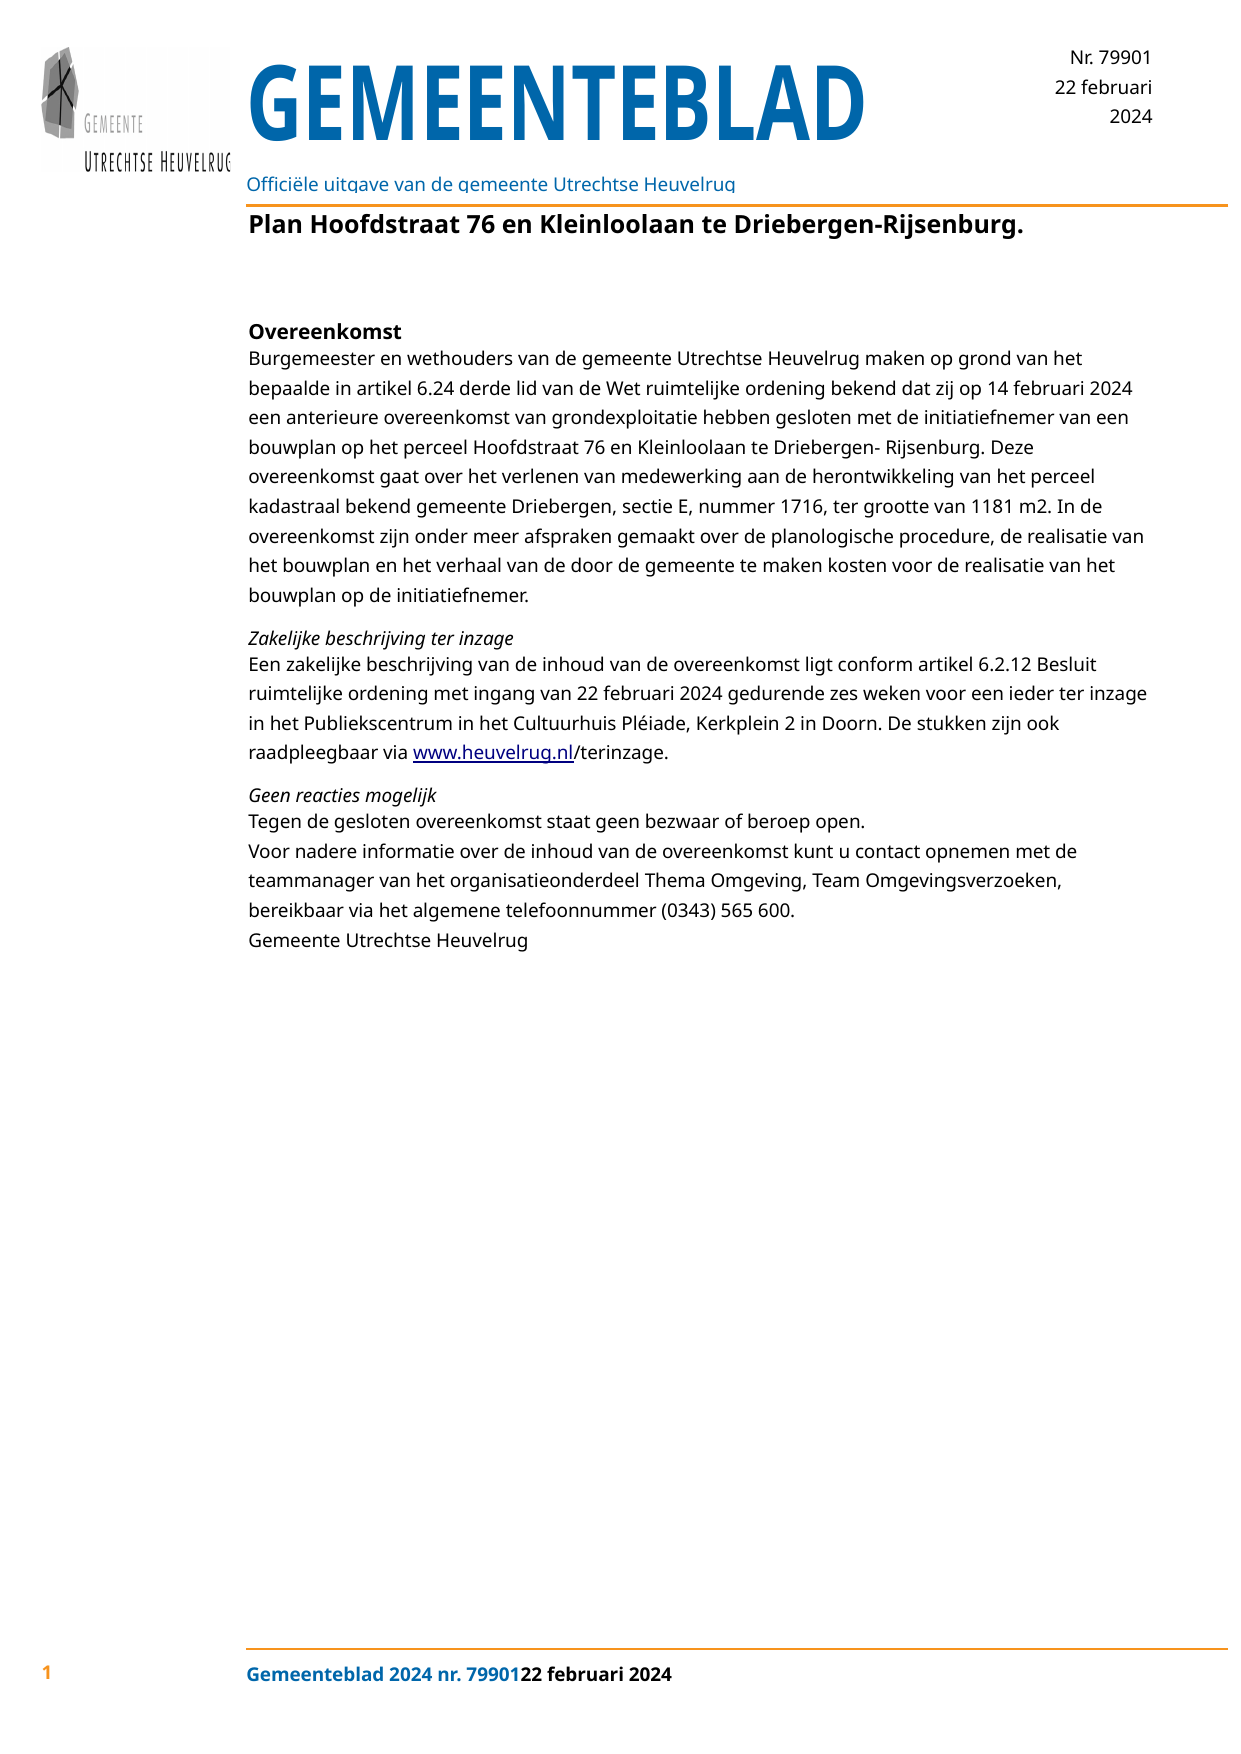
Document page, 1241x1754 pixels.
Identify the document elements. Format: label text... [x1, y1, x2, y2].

text Zakelijke beschrijving ter inzage [248, 625, 1152, 651]
text Overeenkomst [248, 317, 1152, 345]
text Plan Hoofdstraat 76 en Kleinloolaan te Driebergen-Rijsenburg. [248, 207, 1152, 241]
text Tegen de gesloten overeenkomst staat geen bezwaar of beroep open. [248, 808, 1152, 834]
text Een zakelijke beschrijving van de inhoud van de overeenkomst ligt conform artikel 6.2.12 Besluit ruimtelijke ordening met ingang van 22 februari 2024 gedurende zes weken voor een ieder ter inzage in het Publiekscentrum in het Cultuurhuis Pléiade, Kerkplein 2 in Doorn. De stukken zijn ook raadpleegbaar via www.heuvelrug.nl/terinzage. [248, 651, 1152, 765]
text Geen reacties mogelijk [248, 783, 1152, 808]
picture [41, 47, 231, 172]
text Burgemeester en wethouders van de gemeente Utrechtse Heuvelrug maken op grond van het bepaalde in artikel 6.24 derde lid van de Wet ruimtelijke ordening bekend dat zij op 14 februari 2024 een anterieure overeenkomst van grondexploitatie hebben gesloten met de initiatiefnemer van een bouwplan op het perceel Hoofdstraat 76 en Kleinloolaan te Driebergen- Rijsenburg. Deze overeenkomst gaat over het verlenen van medewerking aan de herontwikkeling van het perceel kadastraal bekend gemeente Driebergen, sectie E, nummer 1716, ter grootte van 1181 m2. In de overeenkomst zijn onder meer afspraken gemaakt over de planologische procedure, de realisatie van het bouwplan en het verhaal van de door de gemeente te maken kosten voor de realisatie van het bouwplan op de initiatiefnemer. [248, 345, 1152, 608]
text Gemeente Utrechtse Heuvelrug [248, 927, 1152, 952]
text Voor nadere informatie over de inhoud van de overeenkomst kunt u contact opnemen met de teammanager van het organisatieonderdeel Thema Omgeving, Team Omgevingsverzoeken, bereikbaar via het algemene telefoonnummer (0343) 565 600. [248, 838, 1152, 923]
